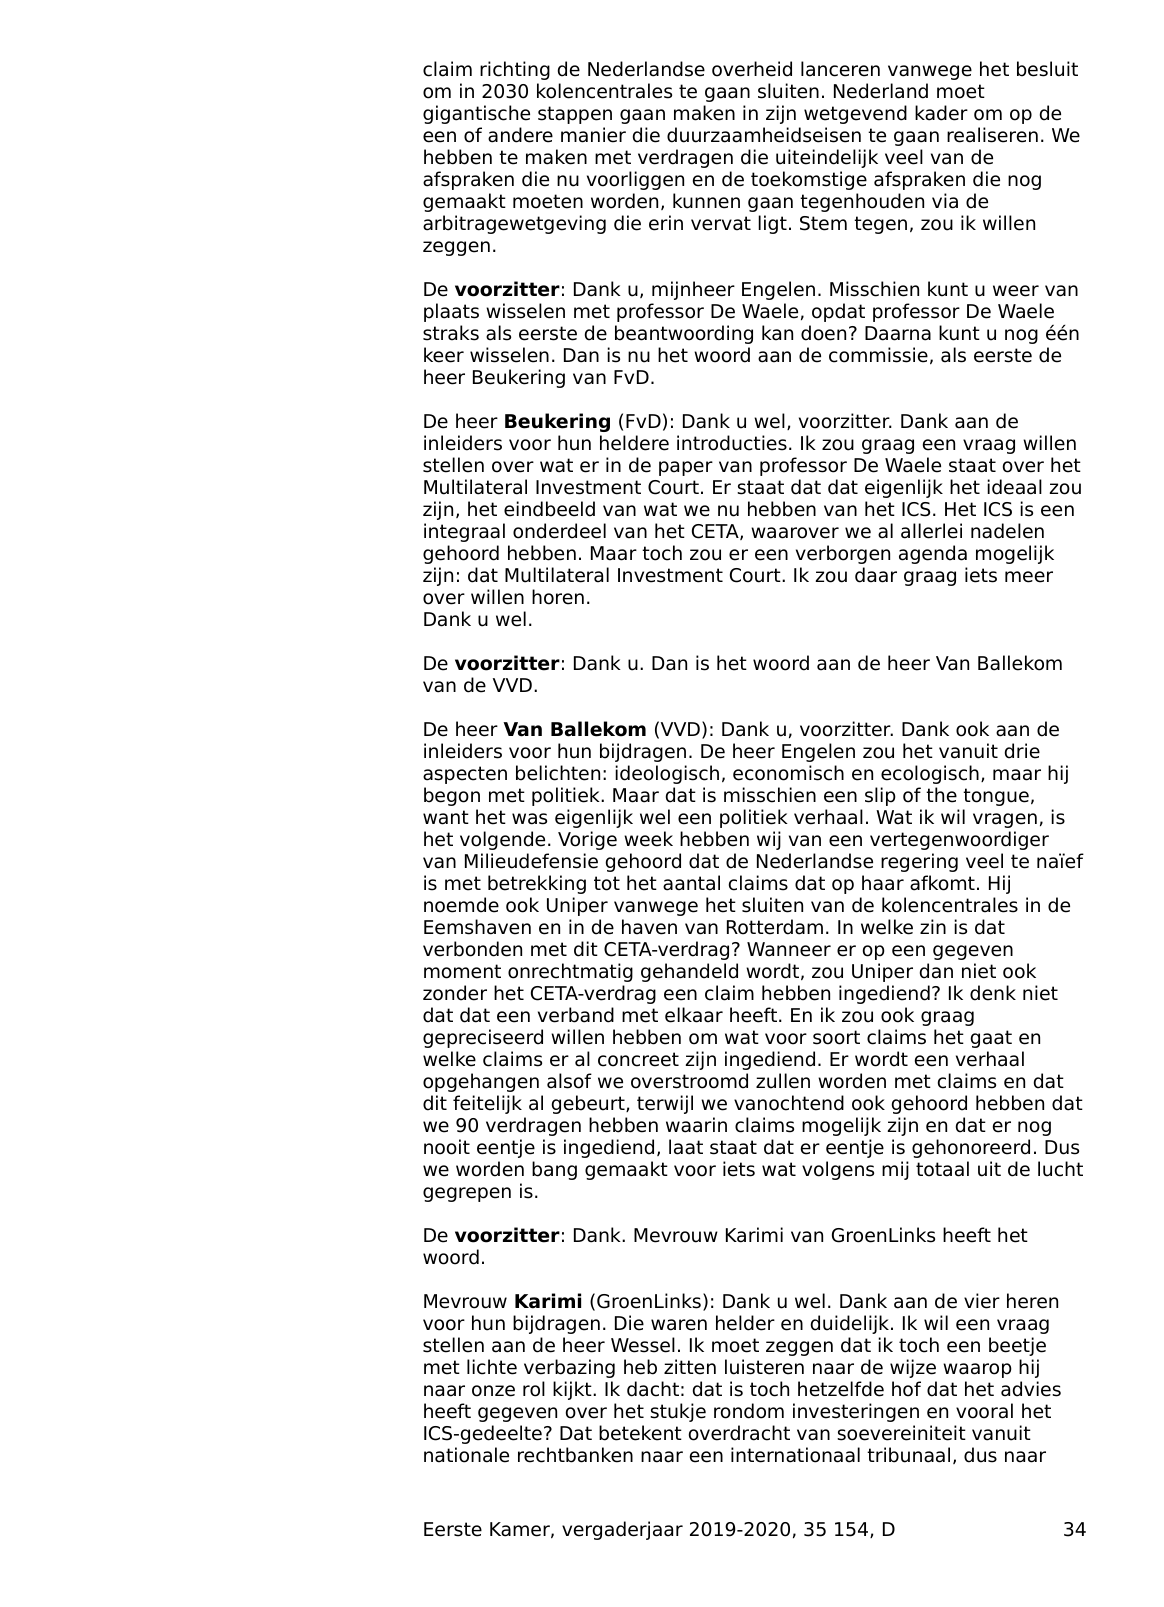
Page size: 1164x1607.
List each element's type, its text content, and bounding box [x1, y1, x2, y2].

text claim richting de Nederlandse overheid lanceren vanwege het besluit om in 2030 kolencentrales te gaan sluiten. Nederland moet gigantische stappen gaan maken in zijn wetgevend kader om op de een of andere manier die duurzaamheidseisen te gaan realiseren. We hebben te maken met verdragen die uiteindelijk veel van de afspraken die nu voorliggen en de toekomstige afspraken die nog gemaakt moeten worden, kunnen gaan tegenhouden via de arbitragewetgeving die erin vervat ligt. Stem tegen, zou ik willen zeggen. [422, 59, 1087, 257]
text De voorzitter: Dank u, mijnheer Engelen. Misschien kunt u weer van plaats wisselen met professor De Waele, opdat professor De Waele straks als eerste de beantwoording kan doen? Daarna kunt u nog één keer wisselen. Dan is nu het woord aan de commissie, als eerste de heer Beukering van FvD. [422, 279, 1087, 389]
text De voorzitter: Dank. Mevrouw Karimi van GroenLinks heeft het woord. [422, 1225, 1087, 1269]
text De heer Beukering (FvD): Dank u wel, voorzitter. Dank aan de inleiders voor hun heldere introducties. Ik zou graag een vraag willen stellen over wat er in de paper van professor De Waele staat over het Multilateral Investment Court. Er staat dat dat eigenlijk het ideaal zou zijn, het eindbeeld van wat we nu hebben van het ICS. Het ICS is een integraal onderdeel van het CETA, waarover we al allerlei nadelen gehoord hebben. Maar toch zou er een verborgen agenda mogelijk zijn: dat Multilateral Investment Court. Ik zou daar graag iets meer over willen horen. [422, 411, 1087, 609]
text De voorzitter: Dank u. Dan is het woord aan de heer Van Ballekom van de VVD. [422, 653, 1087, 697]
text De heer Van Ballekom (VVD): Dank u, voorzitter. Dank ook aan de inleiders voor hun bijdragen. De heer Engelen zou het vanuit drie aspecten belichten: ideologisch, economisch en ecologisch, maar hij begon met politiek. Maar dat is misschien een slip of the tongue, want het was eigenlijk wel een politiek verhaal. Wat ik wil vragen, is het volgende. Vorige week hebben wij van een vertegenwoordiger van Milieudefensie gehoord dat de Nederlandse regering veel te naïef is met betrekking tot het aantal claims dat op haar afkomt. Hij noemde ook Uniper vanwege het sluiten van de kolencentrales in de Eemshaven en in de haven van Rotterdam. In welke zin is dat verbonden met dit CETA-verdrag? Wanneer er op een gegeven moment onrechtmatig gehandeld wordt, zou Uniper dan niet ook zonder het CETA-verdrag een claim hebben ingediend? Ik denk niet dat dat een verband met elkaar heeft. En ik zou ook graag gepreciseerd willen hebben om wat voor soort claims het gaat en welke claims er al concreet zijn ingediend. Er wordt een verhaal opgehangen alsof we overstroomd zullen worden met claims en dat dit feitelijk al gebeurt, terwijl we vanochtend ook gehoord hebben dat we 90 verdragen hebben waarin claims mogelijk zijn en dat er nog nooit eentje is ingediend, laat staat dat er eentje is gehonoreerd. Dus we worden bang gemaakt voor iets wat volgens mij totaal uit de lucht gegrepen is. [422, 719, 1087, 1203]
text Mevrouw Karimi (GroenLinks): Dank u wel. Dank aan de vier heren voor hun bijdragen. Die waren helder en duidelijk. Ik wil een vraag stellen aan de heer Wessel. Ik moet zeggen dat ik toch een beetje met lichte verbazing heb zitten luisteren naar de wijze waarop hij naar onze rol kijkt. Ik dacht: dat is toch hetzelfde hof dat het advies heeft gegeven over het stukje rondom investeringen en vooral het ICS-gedeelte? Dat betekent overdracht van soevereiniteit vanuit nationale rechtbanken naar een internationaal tribunaal, dus naar [422, 1291, 1087, 1467]
text Dank u wel. [422, 609, 1087, 631]
